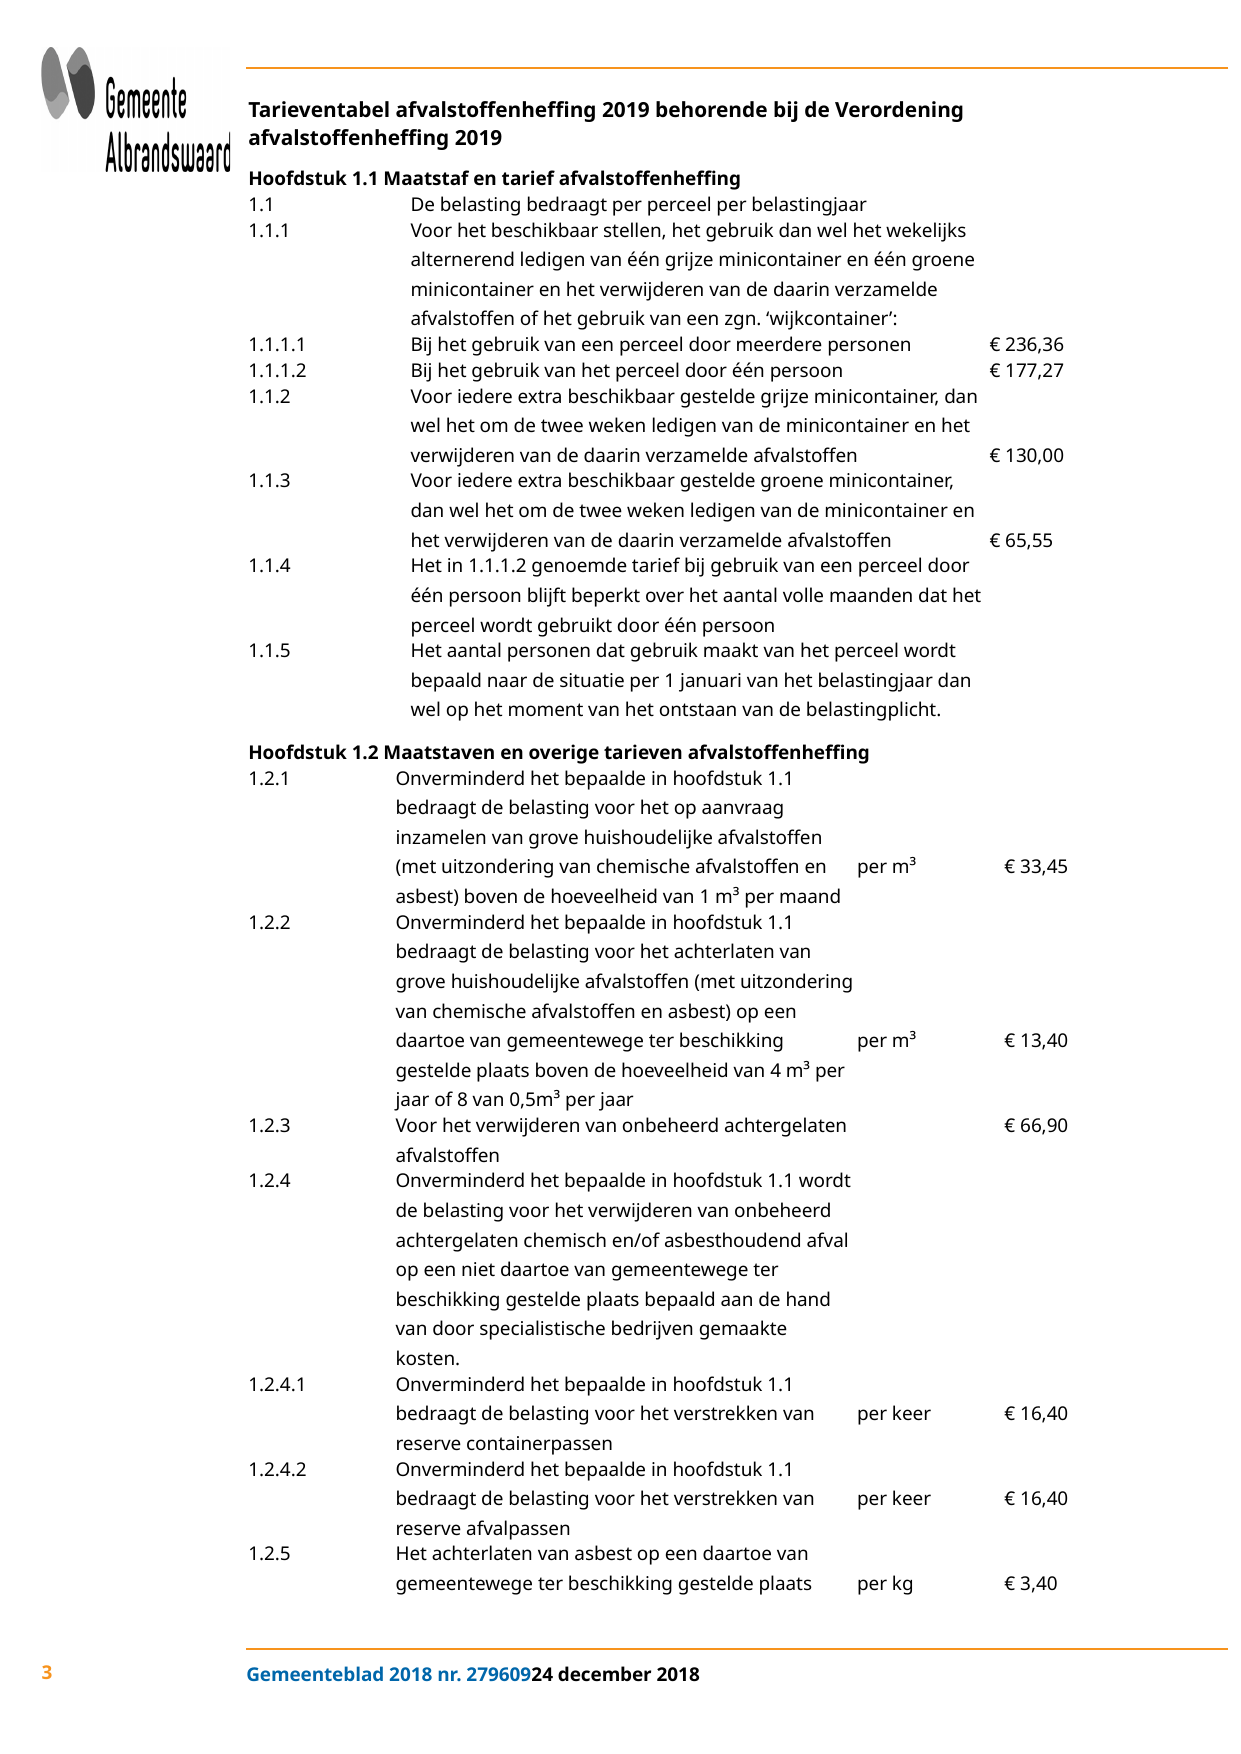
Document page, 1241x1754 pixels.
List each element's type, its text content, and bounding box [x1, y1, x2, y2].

table_cell 1.2.2 [248, 909, 395, 1112]
table_cell Voor iedere extra beschikbaar gestelde grijze minicontainer, dan wel het om de twee weken ledigen van de minicontainer en het verwijderen van de daarin verzamelde afvalstoffen [410, 383, 989, 468]
table_cell € 236,36 [989, 331, 1152, 357]
table_header 1.2.1 [248, 765, 395, 909]
table_cell € 130,00 [989, 383, 1152, 468]
table_cell 1.1.4 [248, 553, 410, 637]
table_cell 1.1.1.1 [248, 331, 410, 357]
table_cell per keer [857, 1456, 1004, 1541]
table_cell € 16,40 [1004, 1371, 1152, 1456]
text Hoofdstuk 1.2 Maatstaven en overige tarieven afvalstoffenheffing [248, 739, 1152, 765]
table_cell Voor het beschikbaar stellen, het gebruik dan wel het wekelijks alternerend ledigen van één grijze minicontainer en één groene minicontainer en het verwijderen van de daarin verzamelde afvalstoffen of het gebruik van een zgn. ‘wijkcontainer’: [410, 217, 989, 331]
table_cell 1.2.5 [248, 1541, 395, 1596]
table_cell per kg [857, 1541, 1004, 1596]
table_cell Onverminderd het bepaalde in hoofdstuk 1.1 bedraagt de belasting voor het achterlaten van grove huishoudelijke afvalstoffen (met uitzondering van chemische afvalstoffen en asbest) op een daartoe van gemeentewege ter beschikking gestelde plaats boven de hoeveelheid van 4 m³ per jaar of 8 van 0,5m³ per jaar [395, 909, 857, 1112]
table_cell 1.2.4.1 [248, 1371, 395, 1456]
table_cell 1.2.4 [248, 1168, 395, 1371]
table_cell 1.1.3 [248, 468, 410, 553]
table_cell Voor iedere extra beschikbaar gestelde groene minicontainer, dan wel het om de twee weken ledigen van de minicontainer en het verwijderen van de daarin verzamelde afvalstoffen [410, 468, 989, 553]
table_cell per m³ [857, 909, 1004, 1112]
table_cell [989, 638, 1152, 722]
text Hoofdstuk 1.1 Maatstaf en tarief afvalstoffenheffing [248, 165, 1152, 191]
table_header Onverminderd het bepaalde in hoofdstuk 1.1 bedraagt de belasting voor het op aanvraag inzamelen van grove huishoudelijke afvalstoffen (met uitzondering van chemische afvalstoffen en asbest) boven de hoeveelheid van 1 m³ per maand [395, 765, 857, 909]
table_cell 1.1.5 [248, 638, 410, 722]
table_cell € 65,55 [989, 468, 1152, 553]
table_cell [857, 1168, 1004, 1371]
table_cell [989, 553, 1152, 637]
table_cell € 16,40 [1004, 1456, 1152, 1541]
table_cell per keer [857, 1371, 1004, 1456]
table_cell [857, 1112, 1004, 1168]
table_header per m³ [857, 765, 1004, 909]
table_cell € 66,90 [1004, 1112, 1152, 1168]
table_cell [1004, 1168, 1152, 1371]
table_cell 1.2.4.2 [248, 1456, 395, 1541]
table_cell [989, 217, 1152, 331]
table_cell 1.2.3 [248, 1112, 395, 1168]
table_header € 33,45 [1004, 765, 1152, 909]
table_header 1.1 [248, 191, 410, 217]
table_cell Onverminderd het bepaalde in hoofdstuk 1.1 bedraagt de belasting voor het verstrekken van reserve afvalpassen [395, 1456, 857, 1541]
table_header [989, 191, 1152, 217]
table_cell € 13,40 [1004, 909, 1152, 1112]
table_cell 1.1.1.2 [248, 357, 410, 383]
table_cell Bij het gebruik van het perceel door één persoon [410, 357, 989, 383]
table_cell Onverminderd het bepaalde in hoofdstuk 1.1 bedraagt de belasting voor het verstrekken van reserve containerpassen [395, 1371, 857, 1456]
table_cell Het aantal personen dat gebruik maakt van het perceel wordt bepaald naar de situatie per 1 januari van het belastingjaar dan wel op het moment van het ontstaan van de belastingplicht. [410, 638, 989, 722]
table_cell Onverminderd het bepaalde in hoofdstuk 1.1 wordt de belasting voor het verwijderen van onbeheerd achtergelaten chemisch en/of asbesthoudend afval op een niet daartoe van gemeentewege ter beschikking gestelde plaats bepaald aan de hand van door specialistische bedrijven gemaakte kosten. [395, 1168, 857, 1371]
table_cell 1.1.2 [248, 383, 410, 468]
table_cell Bij het gebruik van een perceel door meerdere personen [410, 331, 989, 357]
table_cell € 177,27 [989, 357, 1152, 383]
table_header De belasting bedraagt per perceel per belastingjaar [410, 191, 989, 217]
table_cell 1.1.1 [248, 217, 410, 331]
text Tarieventabel afvalstoffenheffing 2019 behorende bij de Verordening afvalstoffenheffing 2019 [248, 95, 1152, 152]
table_cell Het in 1.1.1.2 genoemde tarief bij gebruik van een perceel door één persoon blijft beperkt over het aantal volle maanden dat het perceel wordt gebruikt door één persoon [410, 553, 989, 637]
table_cell Het achterlaten van asbest op een daartoe van gemeentewege ter beschikking gestelde plaats [395, 1541, 857, 1596]
table_cell Voor het verwijderen van onbeheerd achtergelaten afvalstoffen [395, 1112, 857, 1168]
picture [41, 47, 231, 172]
table_cell € 3,40 [1004, 1541, 1152, 1596]
